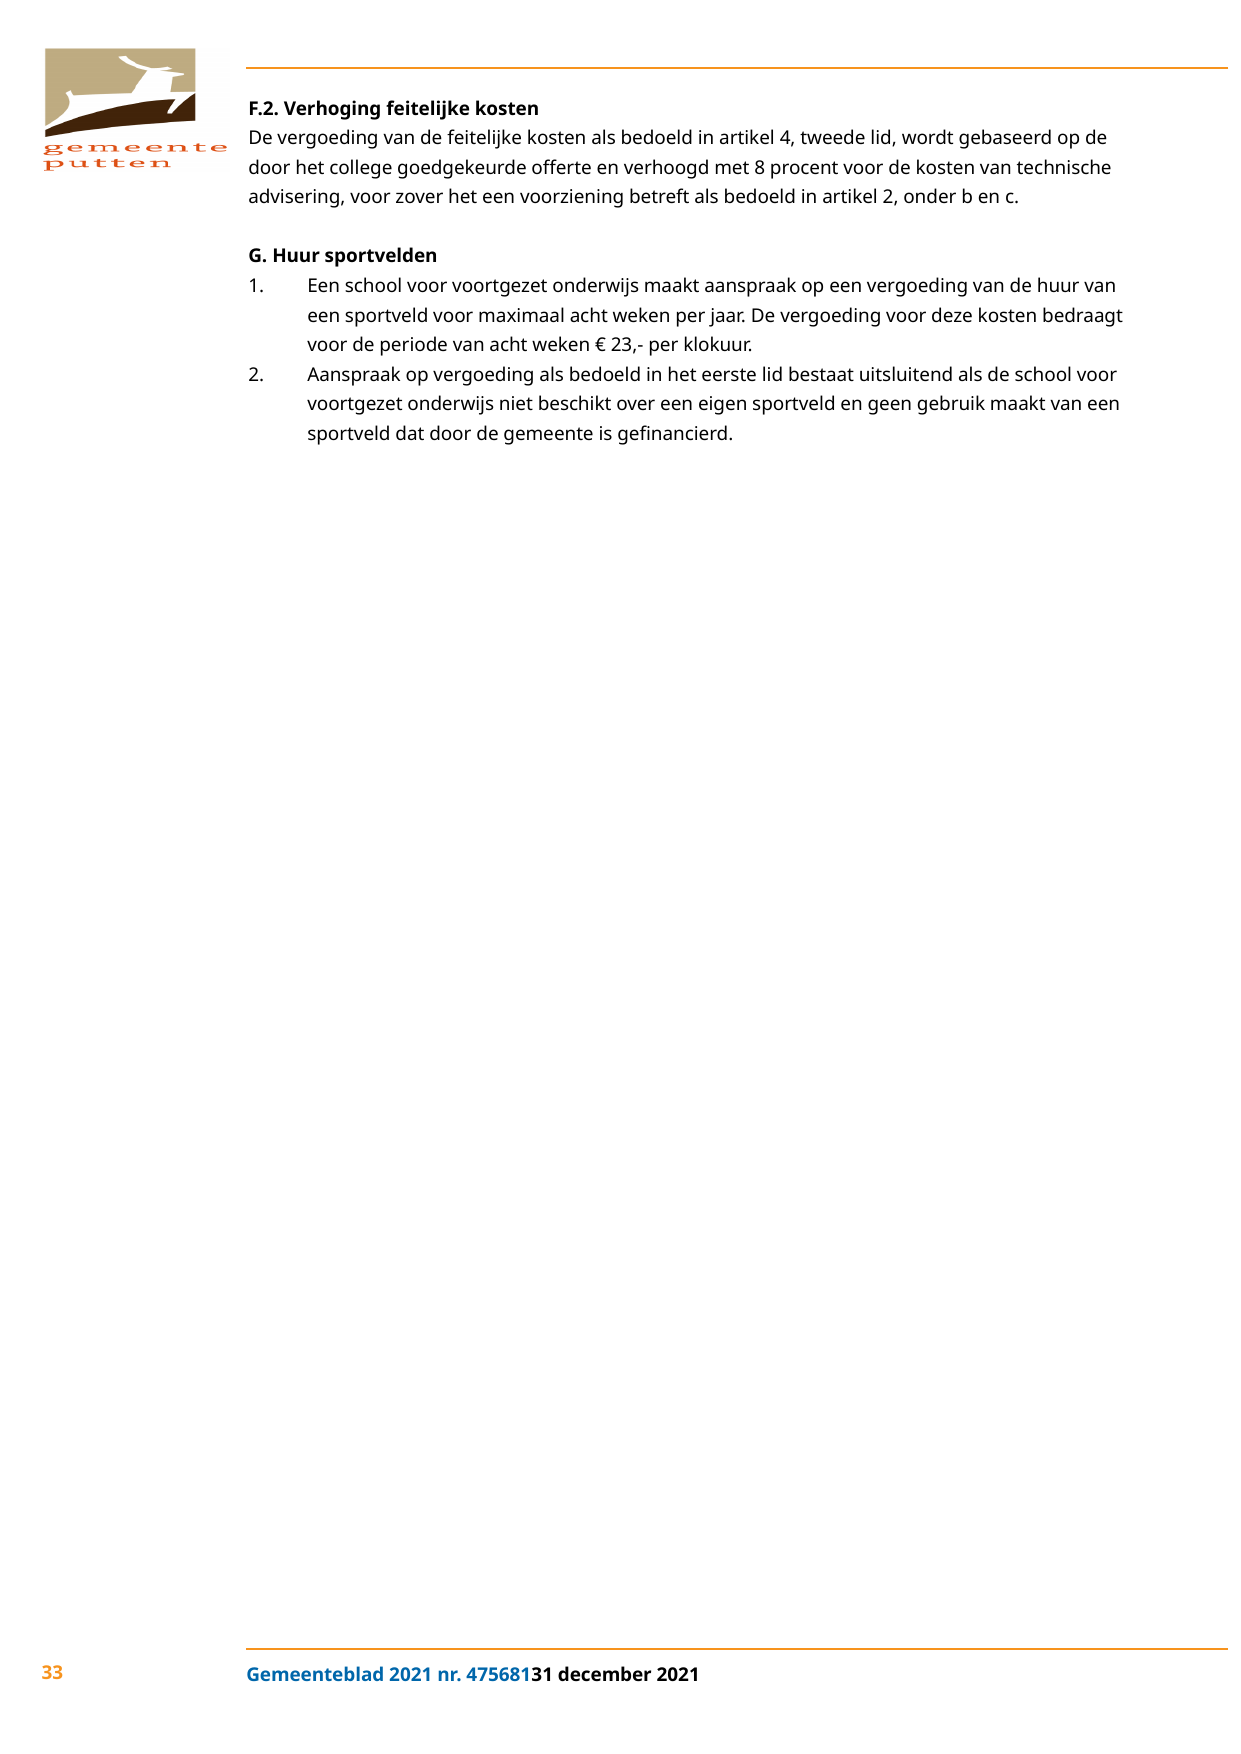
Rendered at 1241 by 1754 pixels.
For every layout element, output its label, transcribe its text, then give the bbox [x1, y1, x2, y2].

picture [41, 47, 231, 172]
list Aanspraak op vergoeding als bedoeld in het eerste lid bestaat uitsluitend als de school voor voortgezet onderwijs niet beschikt over een eigen sportveld en geen gebruik maakt van een sportveld dat door de gemeente is gefinancierd. [248, 361, 1152, 446]
text G. Huur sportvelden [248, 243, 1152, 268]
text F.2. Verhoging feitelijke kosten [248, 95, 1152, 121]
list Een school voor voortgezet onderwijs maakt aanspraak op een vergoeding van de huur van een sportveld voor maximaal acht weken per jaar. De vergoeding voor deze kosten bedraagt voor de periode van acht weken € 23,- per klokuur. [248, 272, 1152, 357]
text De vergoeding van de feitelijke kosten als bedoeld in artikel 4, tweede lid, wordt gebaseerd op de door het college goedgekeurde offerte en verhoogd met 8 procent voor de kosten van technische advisering, voor zover het een voorziening betreft als bedoeld in artikel 2, onder b en c. [248, 124, 1152, 209]
